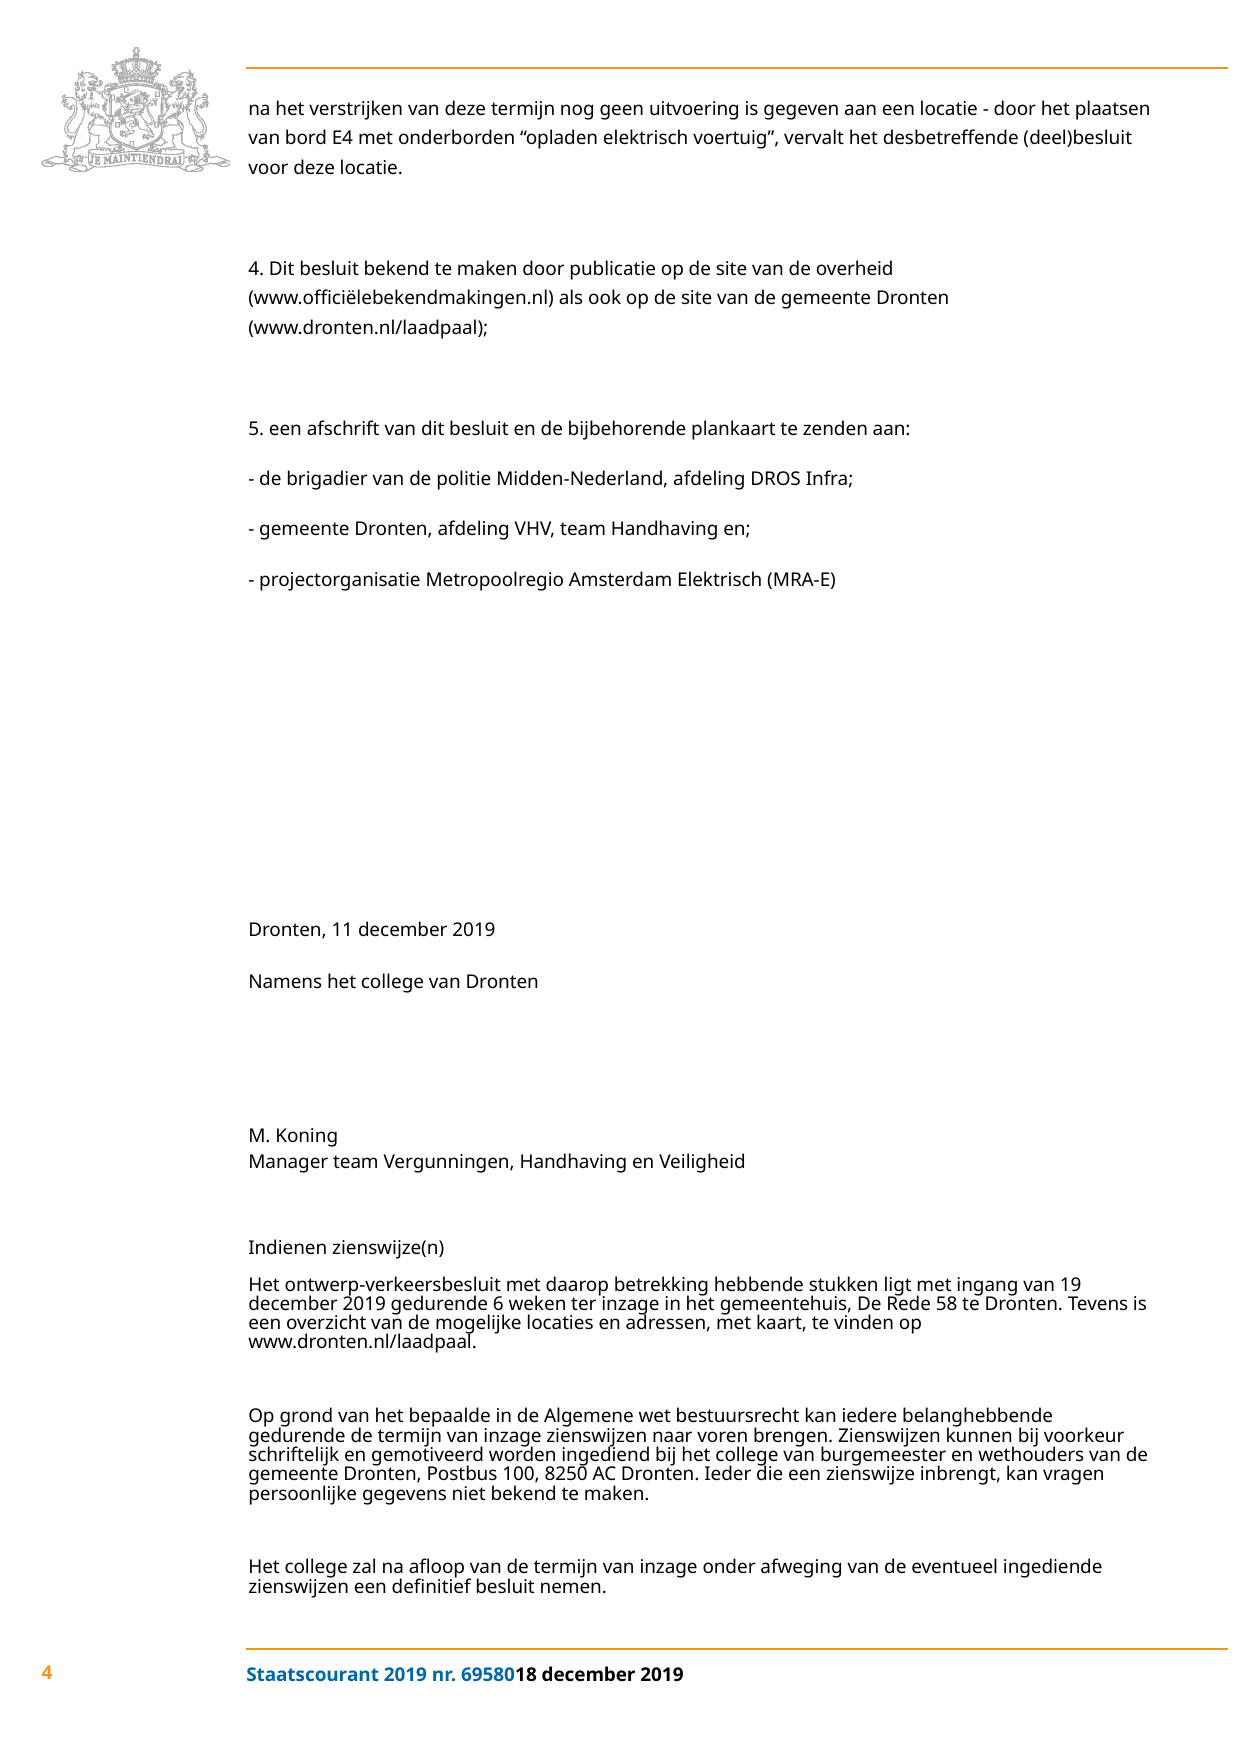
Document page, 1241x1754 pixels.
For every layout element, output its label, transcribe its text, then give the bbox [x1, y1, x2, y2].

text - gemeente Dronten, afdeling VHV, team Handhaving en; [248, 516, 1152, 541]
text - projectorganisatie Metropoolregio Amsterdam Elektrisch (MRA-E) [248, 566, 1152, 592]
text Dronten, 11 december 2019 [248, 916, 1152, 942]
text M. Koning [248, 1122, 1152, 1148]
picture [41, 47, 231, 172]
text Op grond van het bepaalde in de Algemene wet bestuursrecht kan iedere belanghebbende gedurende de termijn van inzage zienswijzen naar voren brengen. Zienswijzen kunnen bij voorkeur schriftelijk en gemotiveerd worden ingediend bij het college van burgemeester en wethouders van de gemeente Dronten, Postbus 100, 8250 AC Dronten. Ieder die een zienswijze inbrengt, kan vragen persoonlijke gegevens niet bekend te maken. [248, 1407, 1152, 1504]
text Namens het college van Dronten [248, 968, 1152, 993]
text Het college zal na afloop van de termijn van inzage onder afweging van de eventueel ingediende zienswijzen een definitief besluit nemen. [248, 1558, 1152, 1597]
text Het ontwerp-verkeersbesluit met daarop betrekking hebbende stukken ligt met ingang van 19 december 2019 gedurende 6 weken ter inzage in het gemeentehuis, De Rede 58 te Dronten. Tevens is een overzicht van de mogelijke locaties en adressen, met kaart, te vinden op www.dronten.nl/laadpaal. [248, 1276, 1152, 1353]
text na het verstrijken van deze termijn nog geen uitvoering is gegeven aan een locatie - door het plaatsen van bord E4 met onderborden “opladen elektrisch voertuig”, vervalt het desbetreffende (deel)besluit voor deze locatie. [248, 95, 1152, 180]
text - de brigadier van de politie Midden-Nederland, afdeling DROS Infra; [248, 465, 1152, 491]
text Indienen zienswijze(n) [248, 1239, 1152, 1258]
text 4. Dit besluit bekend te maken door publicatie op de site van de overheid (www.officiëlebekendmakingen.nl) als ook op de site van de gemeente Dronten (www.dronten.nl/laadpaal); [248, 255, 1152, 340]
text 5. een afschrift van dit besluit en de bijbehorende plankaart te zenden aan: [248, 415, 1152, 441]
text Manager team Vergunningen, Handhaving en Veiligheid [248, 1148, 1152, 1174]
